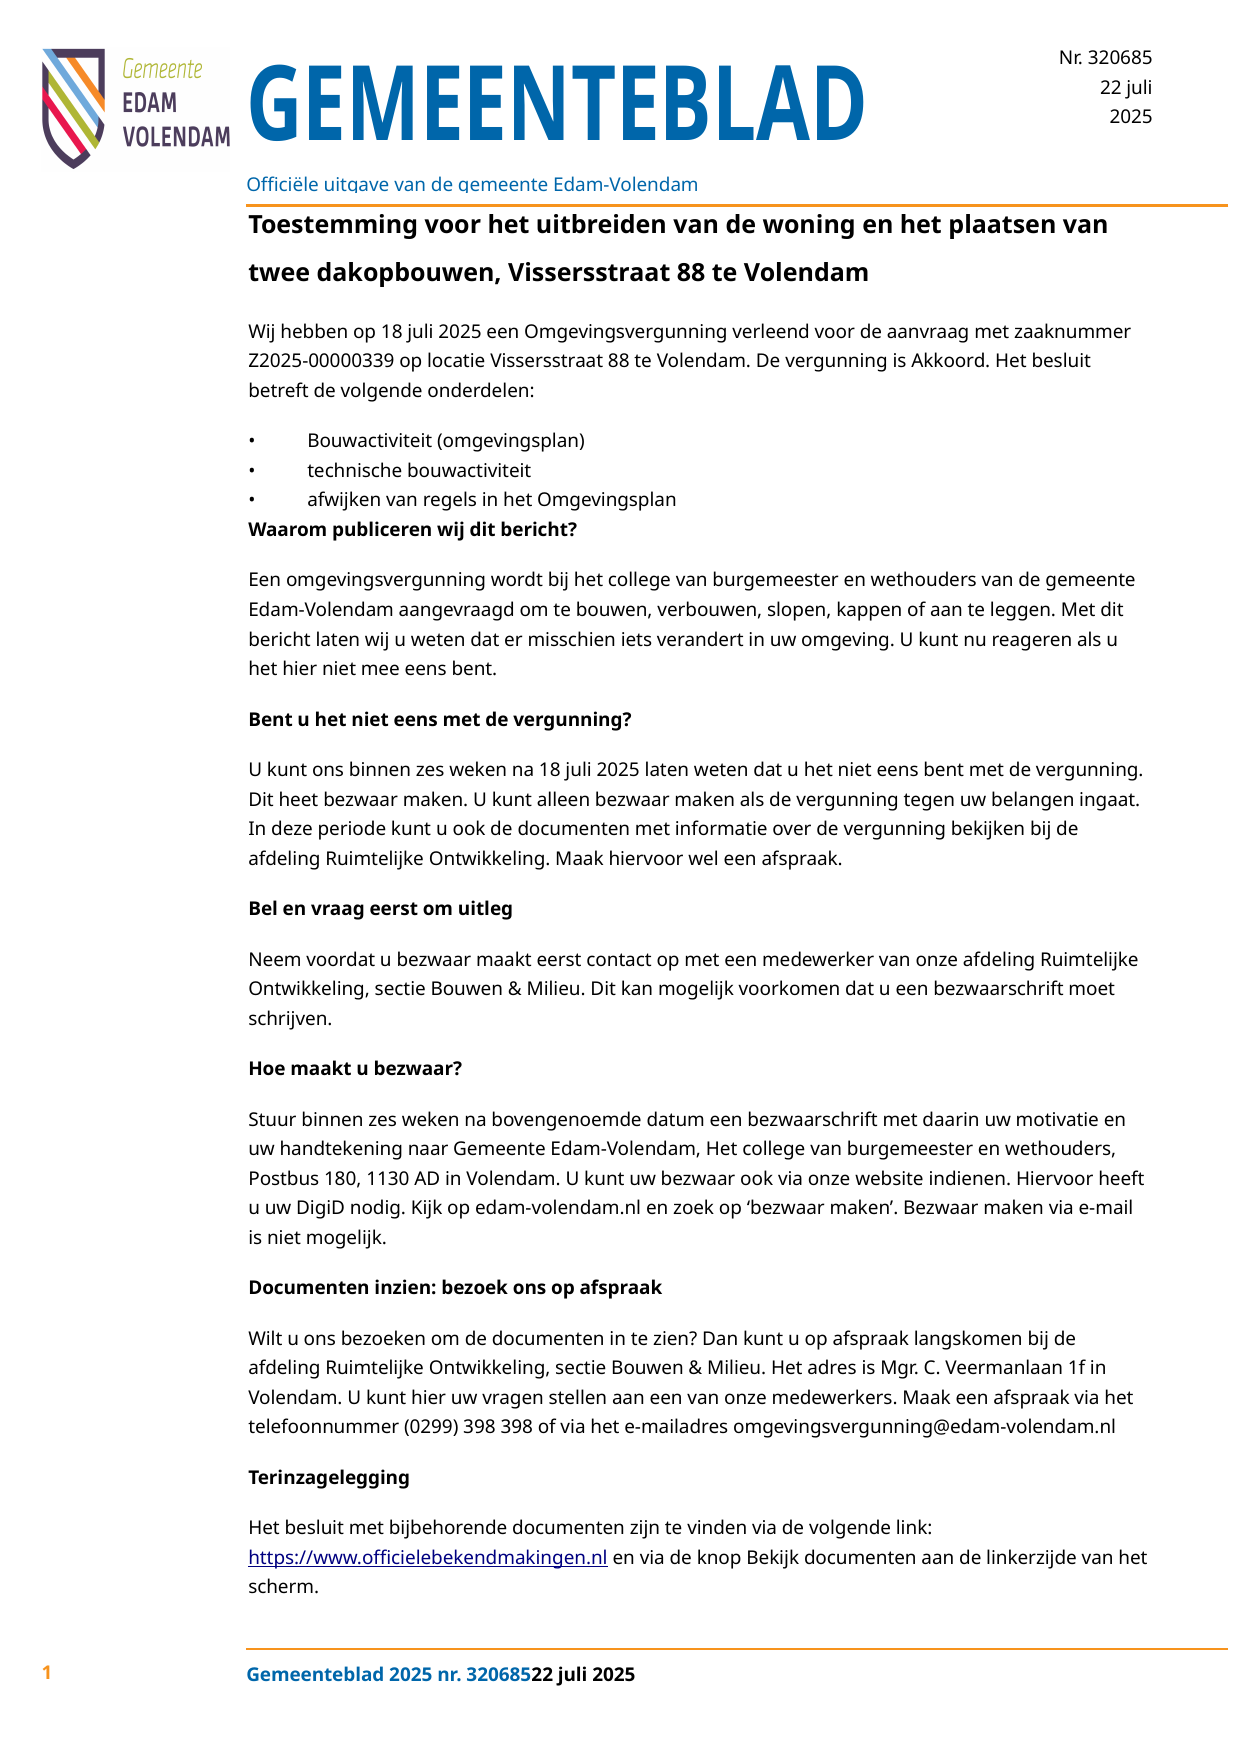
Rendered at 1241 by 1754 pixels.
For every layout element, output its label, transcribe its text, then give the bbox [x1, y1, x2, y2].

text Bel en vraag eerst om uitleg [248, 895, 1152, 921]
text Bent u het niet eens met de vergunning? [248, 706, 1152, 732]
text Waarom publiceren wij dit bericht? [248, 516, 1152, 542]
text Toestemming voor het uitbreiden van de woning en het plaatsen van twee dakopbouwen, Vissersstraat 88 te Volendam [248, 207, 1152, 288]
list Bouwactiviteit (omgevingsplan) [248, 427, 1152, 453]
text Een omgevingsvergunning wordt bij het college van burgemeester en wethouders van de gemeente Edam-Volendam aangevraagd om te bouwen, verbouwen, slopen, kappen of aan te leggen. Met dit bericht laten wij u weten dat er misschien iets verandert in uw omgeving. U kunt nu reageren als u het hier niet mee eens bent. [248, 567, 1152, 681]
text Het besluit met bijbehorende documenten zijn te vinden via de volgende link: https://www.officielebekendmakingen.nl en via de knop Bekijk documenten aan de linkerzijde van het scherm. [248, 1514, 1152, 1599]
picture [41, 47, 231, 172]
list afwijken van regels in het Omgevingsplan [248, 487, 1152, 512]
text Neem voordat u bezwaar maakt eerst contact op met een medewerker van onze afdeling Ruimtelijke Ontwikkeling, sectie Bouwen & Milieu. Dit kan mogelijk voorkomen dat u een bezwaarschrift moet schrijven. [248, 946, 1152, 1031]
list technische bouwactiviteit [248, 457, 1152, 483]
text Wij hebben op 18 juli 2025 een Omgevingsvergunning verleend voor de aanvraag met zaaknummer Z2025-00000339 op locatie Vissersstraat 88 te Volendam. De vergunning is Akkoord. Het besluit betreft de volgende onderdelen: [248, 318, 1152, 403]
text Hoe maakt u bezwaar? [248, 1055, 1152, 1081]
text Terinzagelegging [248, 1464, 1152, 1490]
text Documenten inzien: bezoek ons op afspraak [248, 1274, 1152, 1300]
text Stuur binnen zes weken na bovengenoemde datum een bezwaarschrift met daarin uw motivatie en uw handtekening naar Gemeente Edam-Volendam, Het college van burgemeester en wethouders, Postbus 180, 1130 AD in Volendam. U kunt uw bezwaar ook via onze website indienen. Hiervoor heeft u uw DigiD nodig. Kijk op edam-volendam.nl en zoek op ‘bezwaar maken’. Bezwaar maken via e-mail is niet mogelijk. [248, 1106, 1152, 1250]
text U kunt ons binnen zes weken na 18 juli 2025 laten weten dat u het niet eens bent met de vergunning. Dit heet bezwaar maken. U kunt alleen bezwaar maken als de vergunning tegen uw belangen ingaat. In deze periode kunt u ook de documenten met informatie over de vergunning bekijken bij de afdeling Ruimtelijke Ontwikkeling. Maak hiervoor wel een afspraak. [248, 756, 1152, 871]
text Wilt u ons bezoeken om de documenten in te zien? Dan kunt u op afspraak langskomen bij de afdeling Ruimtelijke Ontwikkeling, sectie Bouwen & Milieu. Het adres is Mgr. C. Veermanlaan 1f in Volendam. U kunt hier uw vragen stellen aan een van onze medewerkers. Maak een afspraak via het telefoonnummer (0299) 398 398 of via het e-mailadres omgevingsvergunning@edam-volendam.nl [248, 1325, 1152, 1439]
